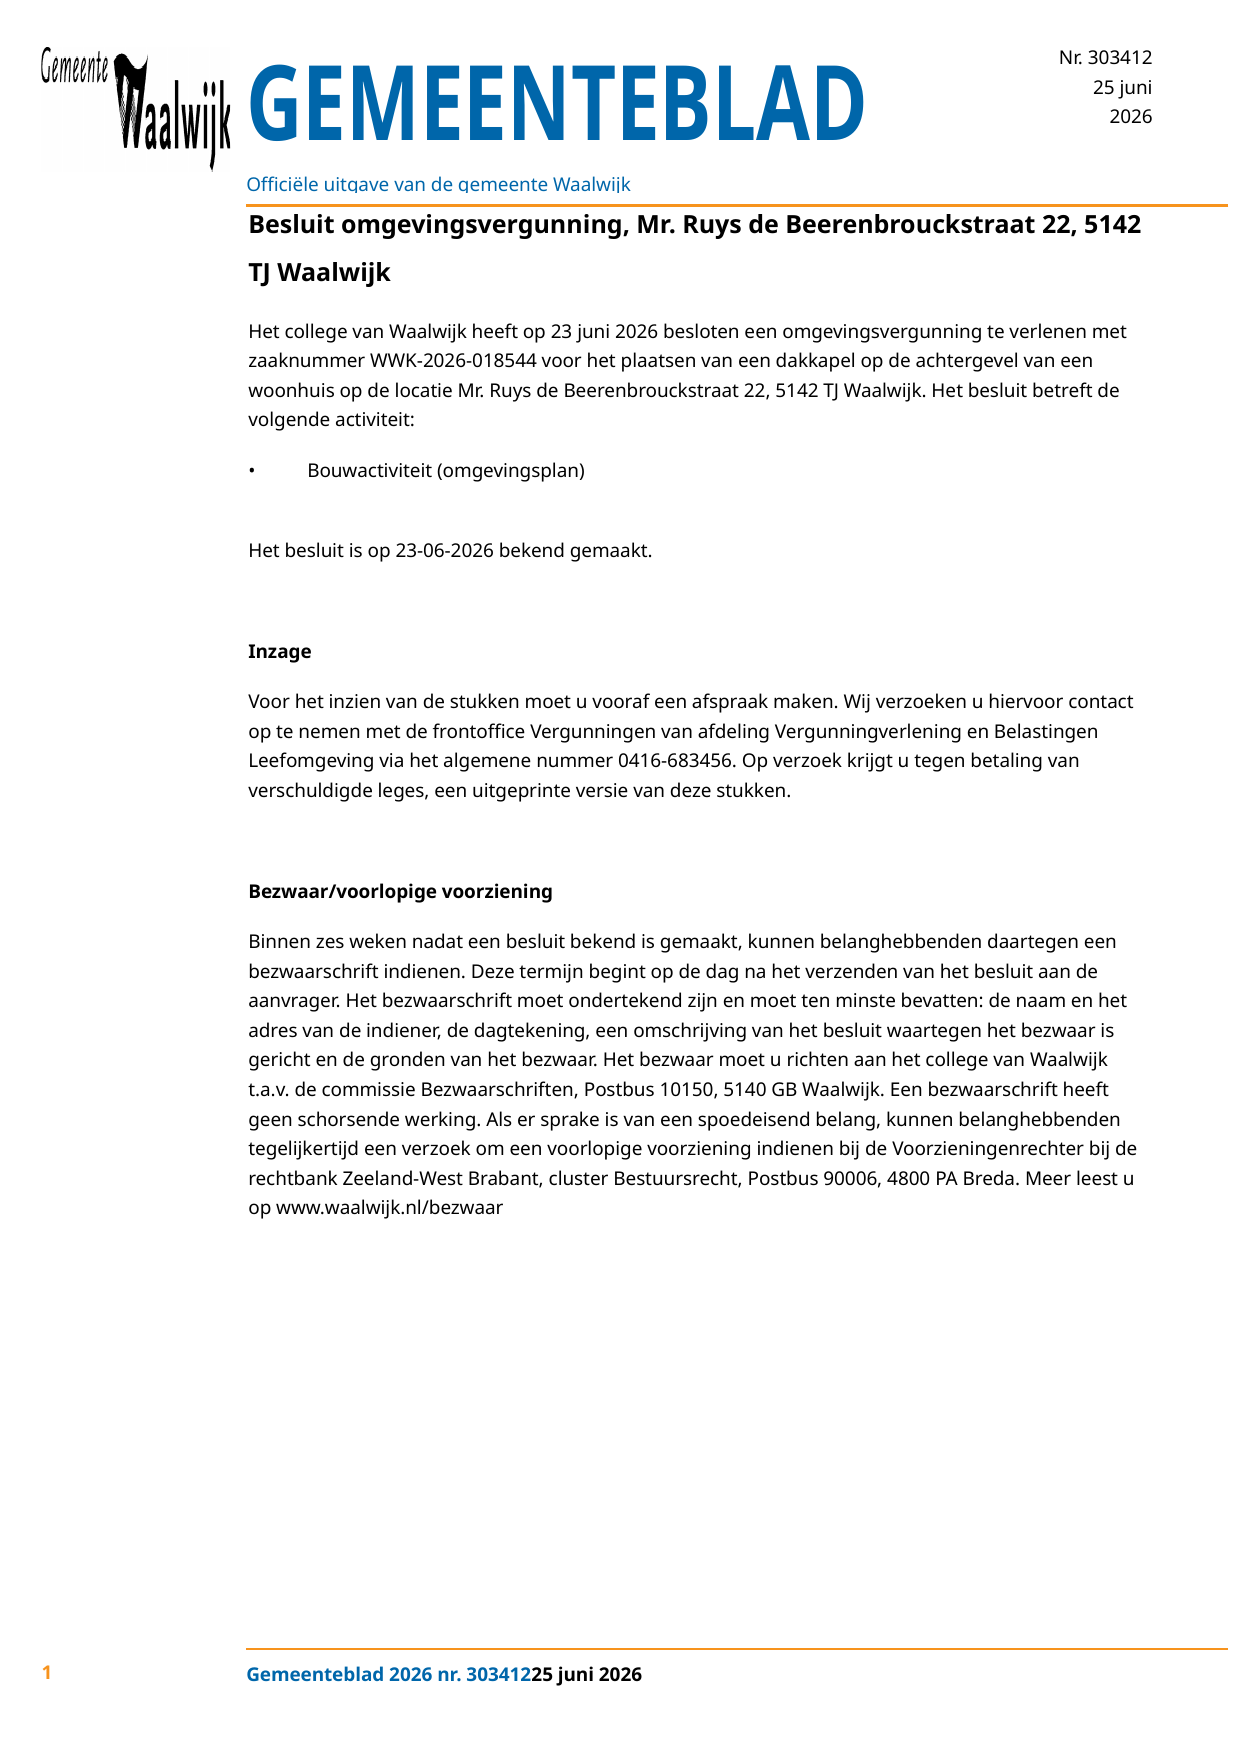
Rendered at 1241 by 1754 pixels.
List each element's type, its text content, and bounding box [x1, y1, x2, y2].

text Het besluit is op 23-06-2026 bekend gemaakt. [248, 537, 1152, 563]
text Binnen zes weken nadat een besluit bekend is gemaakt, kunnen belanghebbenden daartegen een bezwaarschrift indienen. Deze termijn begint op de dag na het verzenden van het besluit aan de aanvrager. Het bezwaarschrift moet ondertekend zijn en moet ten minste bevatten: de naam en het adres van de indiener, de dagtekening, een omschrijving van het besluit waartegen het bezwaar is gericht en de gronden van het bezwaar. Het bezwaar moet u richten aan het college van Waalwijk t.a.v. de commissie Bezwaarschriften, Postbus 10150, 5140 GB Waalwijk. Een bezwaarschrift heeft geen schorsende werking. Als er sprake is van een spoedeisend belang, kunnen belanghebbenden tegelijkertijd een verzoek om een voorlopige voorziening indienen bij de Voorzieningenrechter bij de rechtbank Zeeland-West Brabant, cluster Bestuursrecht, Postbus 90006, 4800 PA Breda. Meer leest u op www.waalwijk.nl/bezwaar [248, 928, 1152, 1220]
text Het college van Waalwijk heeft op 23 juni 2026 besloten een omgevingsvergunning te verlenen met zaaknummer WWK-2026-018544 voor het plaatsen van een dakkapel op de achtergevel van een woonhuis op de locatie Mr. Ruys de Beerenbrouckstraat 22, 5142 TJ Waalwijk. Het besluit betreft de volgende activiteit: [248, 318, 1152, 432]
picture [41, 47, 231, 172]
text Inzage [248, 638, 1152, 664]
text Besluit omgevingsvergunning, Mr. Ruys de Beerenbrouckstraat 22, 5142 TJ Waalwijk [248, 207, 1152, 288]
list Bouwactiviteit (omgevingsplan) [248, 457, 1152, 483]
text Voor het inzien van de stukken moet u vooraf een afspraak maken. Wij verzoeken u hiervoor contact op te nemen met de frontoffice Vergunningen van afdeling Vergunningverlening en Belastingen Leefomgeving via het algemene nummer 0416-683456. Op verzoek krijgt u tegen betaling van verschuldigde leges, een uitgeprinte versie van deze stukken. [248, 688, 1152, 803]
text Bezwaar/voorlopige voorziening [248, 878, 1152, 904]
